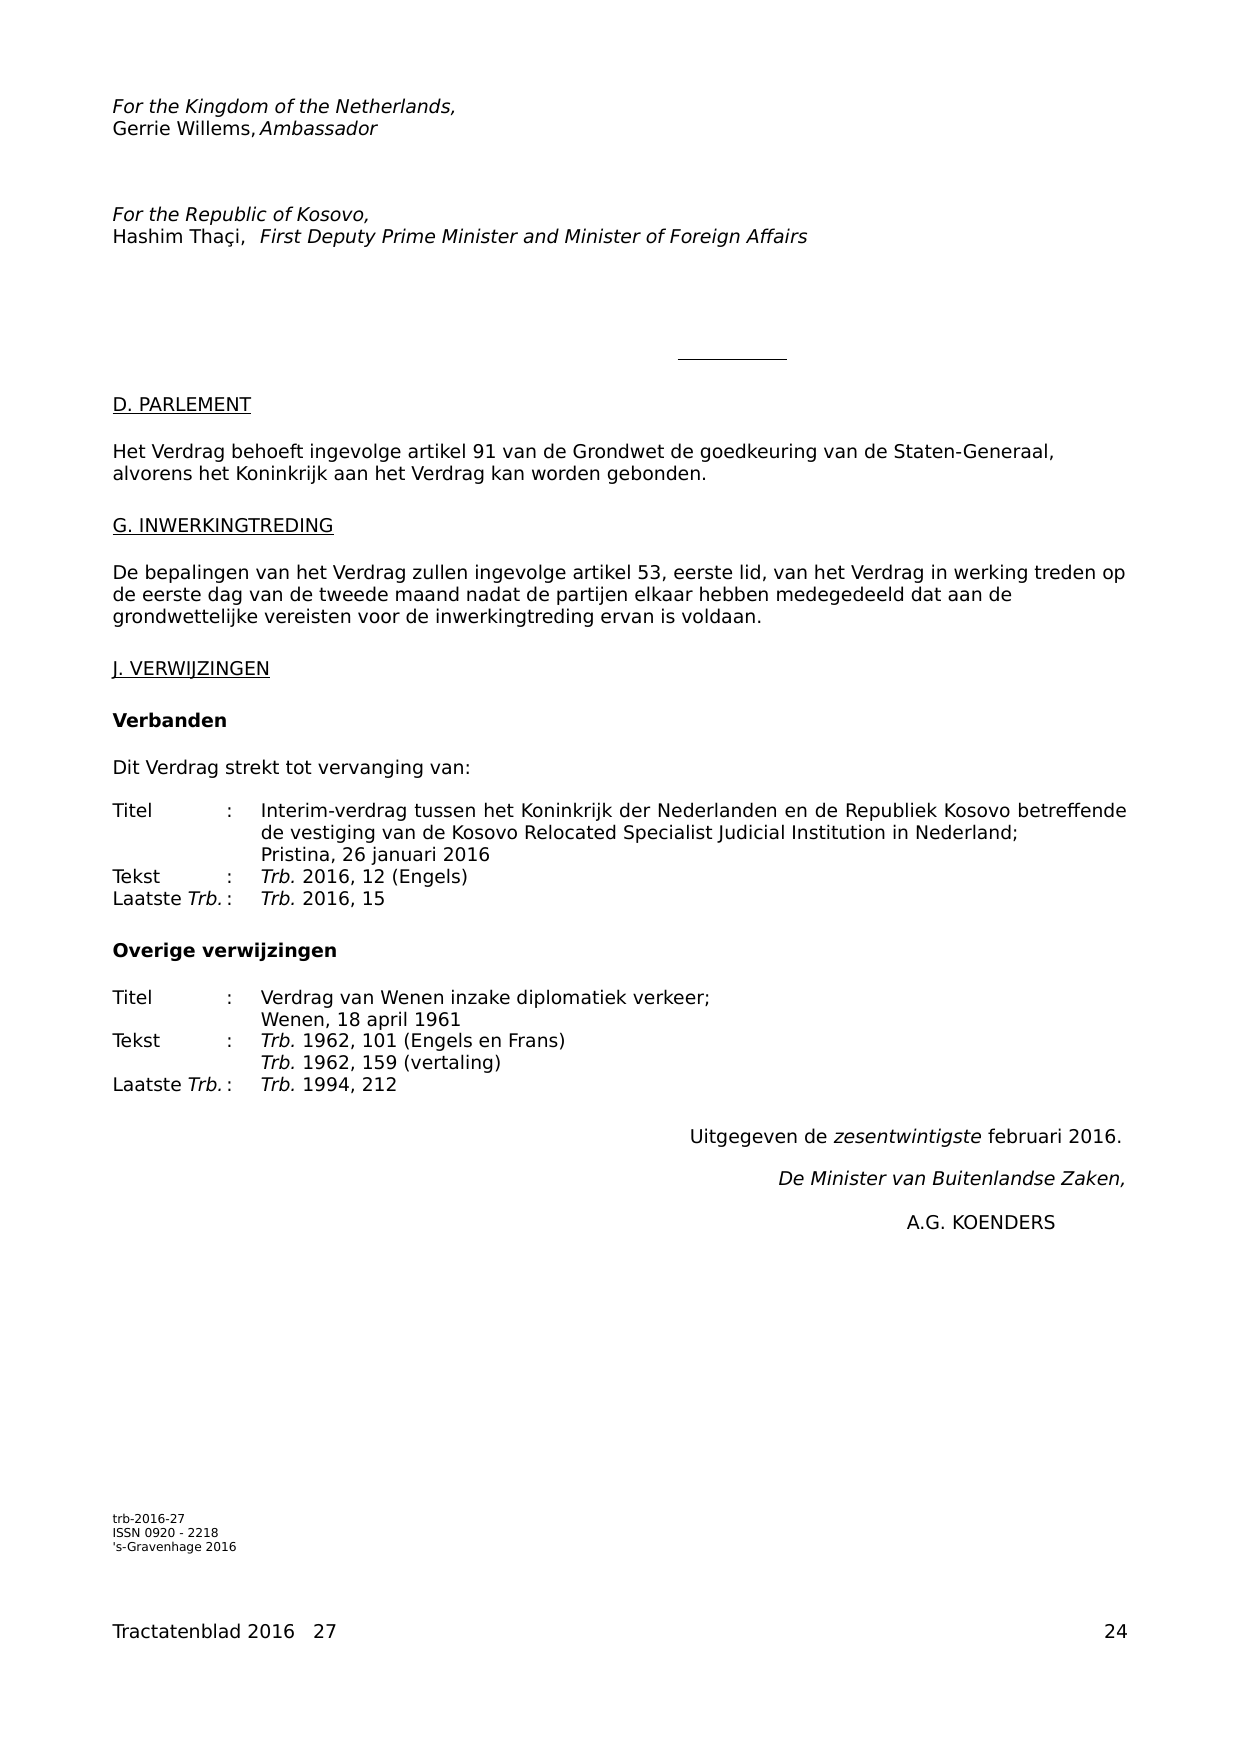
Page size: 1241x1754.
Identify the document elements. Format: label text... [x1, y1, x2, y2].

table_cell : [226, 888, 261, 910]
subtitle Verbanden [112, 709, 1128, 732]
table_cell Trb. 1962, 101 (Engels en Frans) Trb. 1962, 159 (vertaling) [261, 1031, 1128, 1074]
table_cell [226, 1009, 261, 1031]
subtitle G. INWERKINGTREDING [112, 515, 1128, 537]
table_cell Laatste Trb. [112, 888, 226, 910]
table_cell : [226, 1074, 261, 1096]
table_cell Tekst [112, 866, 226, 888]
text De Minister van Buitenlandse Zaken, A.G. KOENDERS [112, 1168, 1128, 1234]
table_header Titel [112, 800, 226, 866]
subtitle D. PARLEMENT [112, 394, 1128, 416]
table_header Titel [112, 987, 226, 1031]
table_cell Tekst [112, 1031, 226, 1074]
table_header : [226, 987, 261, 1009]
table_cell Trb. 1994, 212 [261, 1074, 1128, 1096]
text Het Verdrag behoeft ingevolge artikel 91 van de Grondwet de goedkeuring van de Staten-Generaal, alvorens het Koninkrijk aan het Verdrag kan worden gebonden. [112, 441, 1128, 485]
subtitle J. VERWIJZINGEN [112, 658, 1128, 679]
table_cell : [226, 1031, 261, 1074]
text For the Republic of Kosovo, Hashim Thaçi, First Deputy Prime Minister and Minister of Foreign Affairs [112, 204, 1128, 292]
table_cell Laatste Trb. [112, 1074, 226, 1096]
text For the Kingdom of the Netherlands, Gerrie Willems, Ambassador [112, 96, 1128, 184]
table_cell Trb. 2016, 15 [261, 888, 1128, 910]
text Dit Verdrag strekt tot vervanging van: [112, 757, 1128, 778]
table_cell : [226, 866, 261, 888]
text ISSN 0920 - 2218 [112, 1526, 346, 1540]
table_header Verdrag van Wenen inzake diplomatiek verkeer; Wenen, 18 april 1961 [261, 987, 1128, 1031]
text trb-2016-27 [112, 1512, 346, 1526]
text 's-Gravenhage 2016 [112, 1540, 346, 1554]
subtitle Overige verwijzingen [112, 940, 1128, 962]
table_header Interim-verdrag tussen het Koninkrijk der Nederlanden en de Republiek Kosovo betreffende de vestiging van de Kosovo Relocated Specialist Judicial Institution in Nederland; Pristina, 26 januari 2016 [261, 800, 1128, 866]
text Uitgegeven de zesentwintigste februari 2016. [112, 1126, 1128, 1148]
text De bepalingen van het Verdrag zullen ingevolge artikel 53, eerste lid, van het Verdrag in werking treden op de eerste dag van de tweede maand nadat de partijen elkaar hebben medegedeeld dat aan de grondwettelijke vereisten voor de inwerkingtreding ervan is voldaan. [112, 562, 1128, 628]
table_header : [226, 800, 261, 866]
table_cell Trb. 2016, 12 (Engels) [261, 866, 1128, 888]
